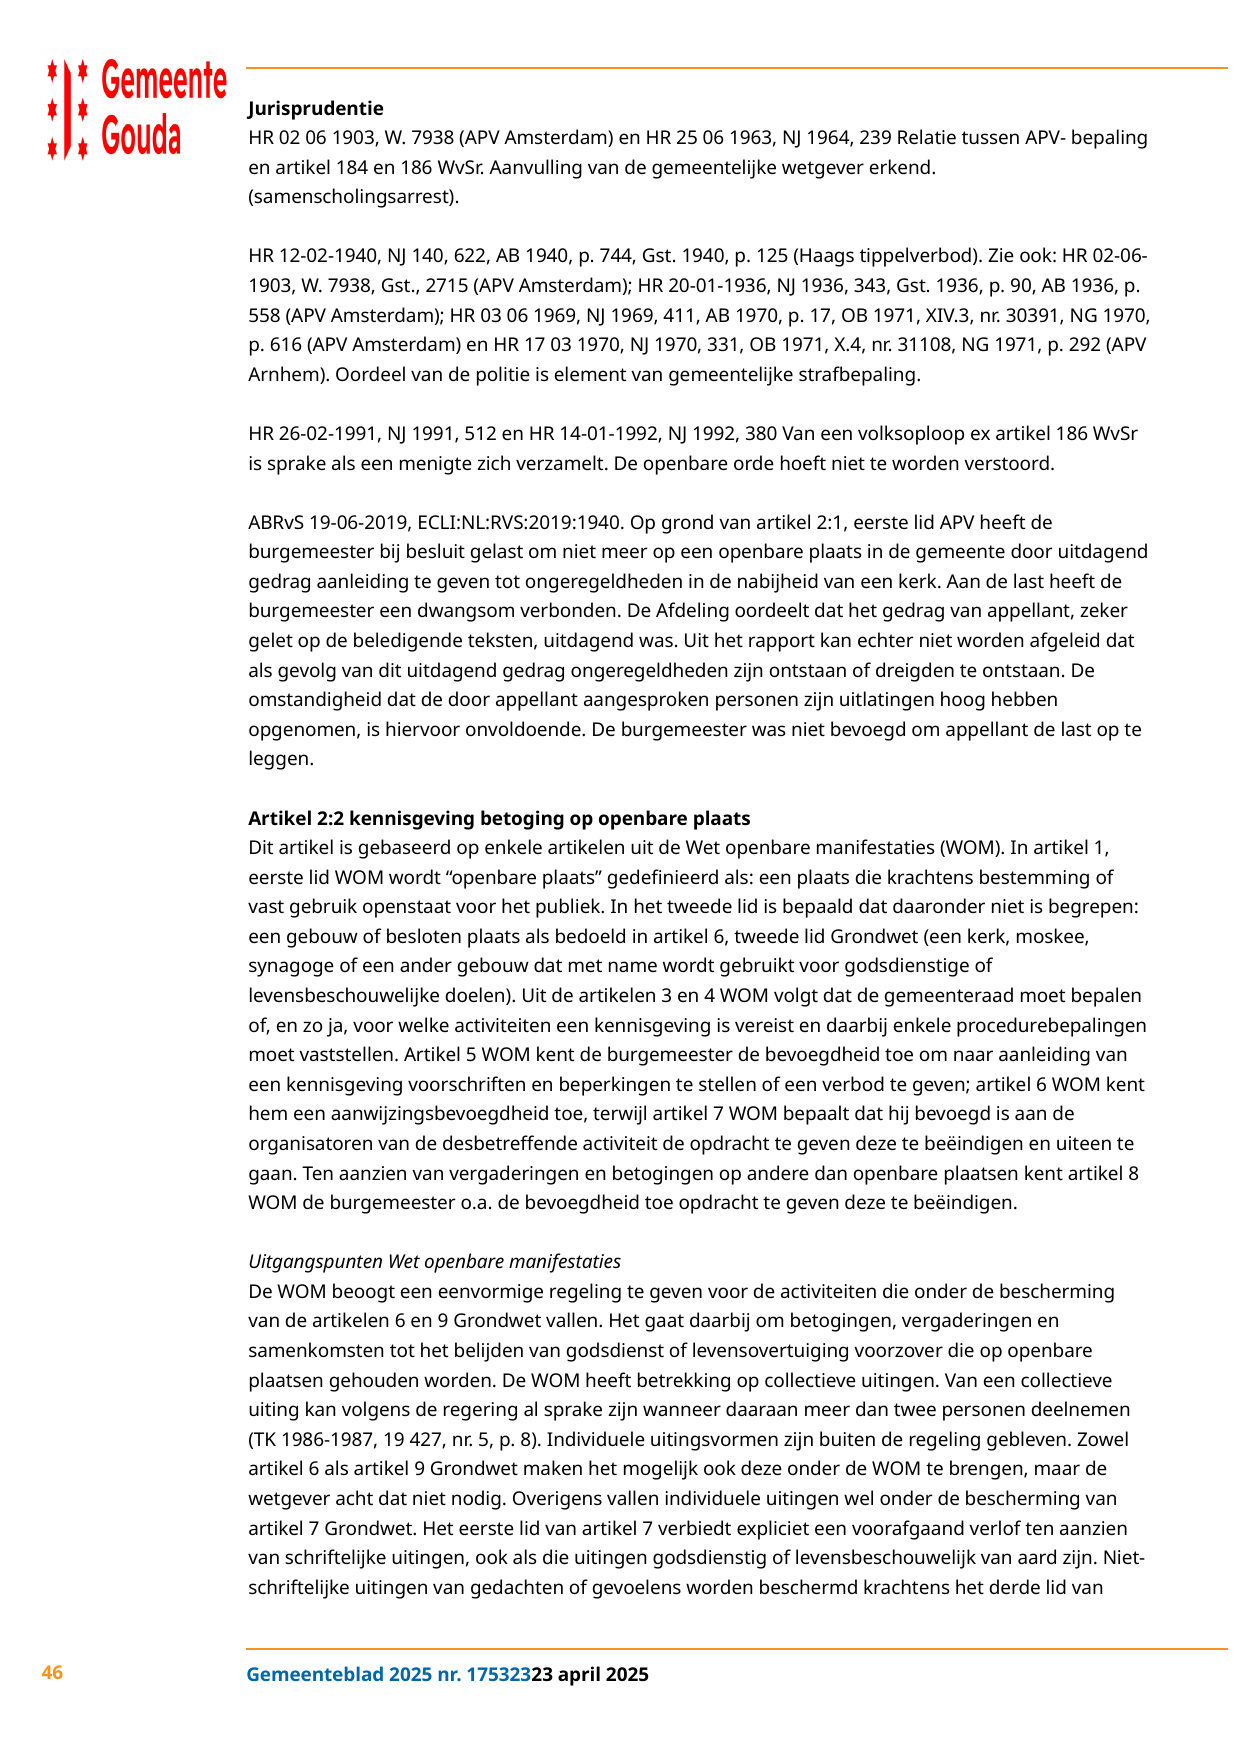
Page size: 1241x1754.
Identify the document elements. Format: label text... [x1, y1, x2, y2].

text De WOM beoogt een eenvormige regeling te geven voor de activiteiten die onder de bescherming van de artikelen 6 en 9 Grondwet vallen. Het gaat daarbij om betogingen, vergaderingen en samenkomsten tot het belijden van godsdienst of levensovertuiging voorzover die op openbare plaatsen gehouden worden. De WOM heeft betrekking op collectieve uitingen. Van een collectieve uiting kan volgens de regering al sprake zijn wanneer daaraan meer dan twee personen deelnemen (TK 1986-1987, 19 427, nr. 5, p. 8). Individuele uitingsvormen zijn buiten de regeling gebleven. Zowel artikel 6 als artikel 9 Grondwet maken het mogelijk ook deze onder de WOM te brengen, maar de wetgever acht dat niet nodig. Overigens vallen individuele uitingen wel onder de bescherming van artikel 7 Grondwet. Het eerste lid van artikel 7 verbiedt expliciet een voorafgaand verlof ten aanzien van schriftelijke uitingen, ook als die uitingen godsdienstig of levensbeschouwelijk van aard zijn. Niet-schriftelijke uitingen van gedachten of gevoelens worden beschermd krachtens het derde lid van [248, 1278, 1152, 1600]
text Uitgangspunten Wet openbare manifestaties [248, 1248, 1152, 1274]
text Dit artikel is gebaseerd op enkele artikelen uit de Wet openbare manifestaties (WOM). In artikel 1, eerste lid WOM wordt “openbare plaats” gedefinieerd als: een plaats die krachtens bestemming of vast gebruik openstaat voor het publiek. In het tweede lid is bepaald dat daaronder niet is begrepen: een gebouw of besloten plaats als bedoeld in artikel 6, tweede lid Grondwet (een kerk, moskee, synagoge of een ander gebouw dat met name wordt gebruikt voor godsdienstige of levensbeschouwelijke doelen). Uit de artikelen 3 en 4 WOM volgt dat de gemeenteraad moet bepalen of, en zo ja, voor welke activiteiten een kennisgeving is vereist en daarbij enkele procedurebepalingen moet vaststellen. Artikel 5 WOM kent de burgemeester de bevoegdheid toe om naar aanleiding van een kennisgeving voorschriften en beperkingen te stellen of een verbod te geven; artikel 6 WOM kent hem een aanwijzingsbevoegdheid toe, terwijl artikel 7 WOM bepaalt dat hij bevoegd is aan de organisatoren van de desbetreffende activiteit de opdracht te geven deze te beëindigen en uiteen te gaan. Ten aanzien van vergaderingen en betogingen op andere dan openbare plaatsen kent artikel 8 WOM de burgemeester o.a. de bevoegdheid toe opdracht te geven deze te beëindigen. [248, 834, 1152, 1215]
text Artikel 2:2 kennisgeving betoging op openbare plaats [248, 805, 1152, 831]
text HR 26-02-1991, NJ 1991, 512 en HR 14-01-1992, NJ 1992, 380 Van een volksoploop ex artikel 186 WvSr is sprake als een menigte zich verzamelt. De openbare orde hoeft niet te worden verstoord. [248, 420, 1152, 476]
picture [41, 47, 231, 172]
text Jurisprudentie [248, 95, 1152, 121]
text ABRvS 19-06-2019, ECLI:NL:RVS:2019:1940. Op grond van artikel 2:1, eerste lid APV heeft de burgemeester bij besluit gelast om niet meer op een openbare plaats in de gemeente door uitdagend gedrag aanleiding te geven tot ongeregeldheden in de nabijheid van een kerk. Aan de last heeft de burgemeester een dwangsom verbonden. De Afdeling oordeelt dat het gedrag van appellant, zeker gelet op de beledigende teksten, uitdagend was. Uit het rapport kan echter niet worden afgeleid dat als gevolg van dit uitdagend gedrag ongeregeldheden zijn ontstaan of dreigden te ontstaan. De omstandigheid dat de door appellant aangesproken personen zijn uitlatingen hoog hebben opgenomen, is hiervoor onvoldoende. De burgemeester was niet bevoegd om appellant de last op te leggen. [248, 509, 1152, 771]
text HR 02 06 1903, W. 7938 (APV Amsterdam) en HR 25 06 1963, NJ 1964, 239 Relatie tussen APV- bepaling en artikel 184 en 186 WvSr. Aanvulling van de gemeentelijke wetgever erkend. (samenscholingsarrest). [248, 124, 1152, 209]
text HR 12-02-1940, NJ 140, 622, AB 1940, p. 744, Gst. 1940, p. 125 (Haags tippelverbod). Zie ook: HR 02-06-1903, W. 7938, Gst., 2715 (APV Amsterdam); HR 20-01-1936, NJ 1936, 343, Gst. 1936, p. 90, AB 1936, p. 558 (APV Amsterdam); HR 03 06 1969, NJ 1969, 411, AB 1970, p. 17, OB 1971, XIV.3, nr. 30391, NG 1970, p. 616 (APV Amsterdam) en HR 17 03 1970, NJ 1970, 331, OB 1971, X.4, nr. 31108, NG 1971, p. 292 (APV Arnhem). Oordeel van de politie is element van gemeentelijke strafbepaling. [248, 243, 1152, 387]
